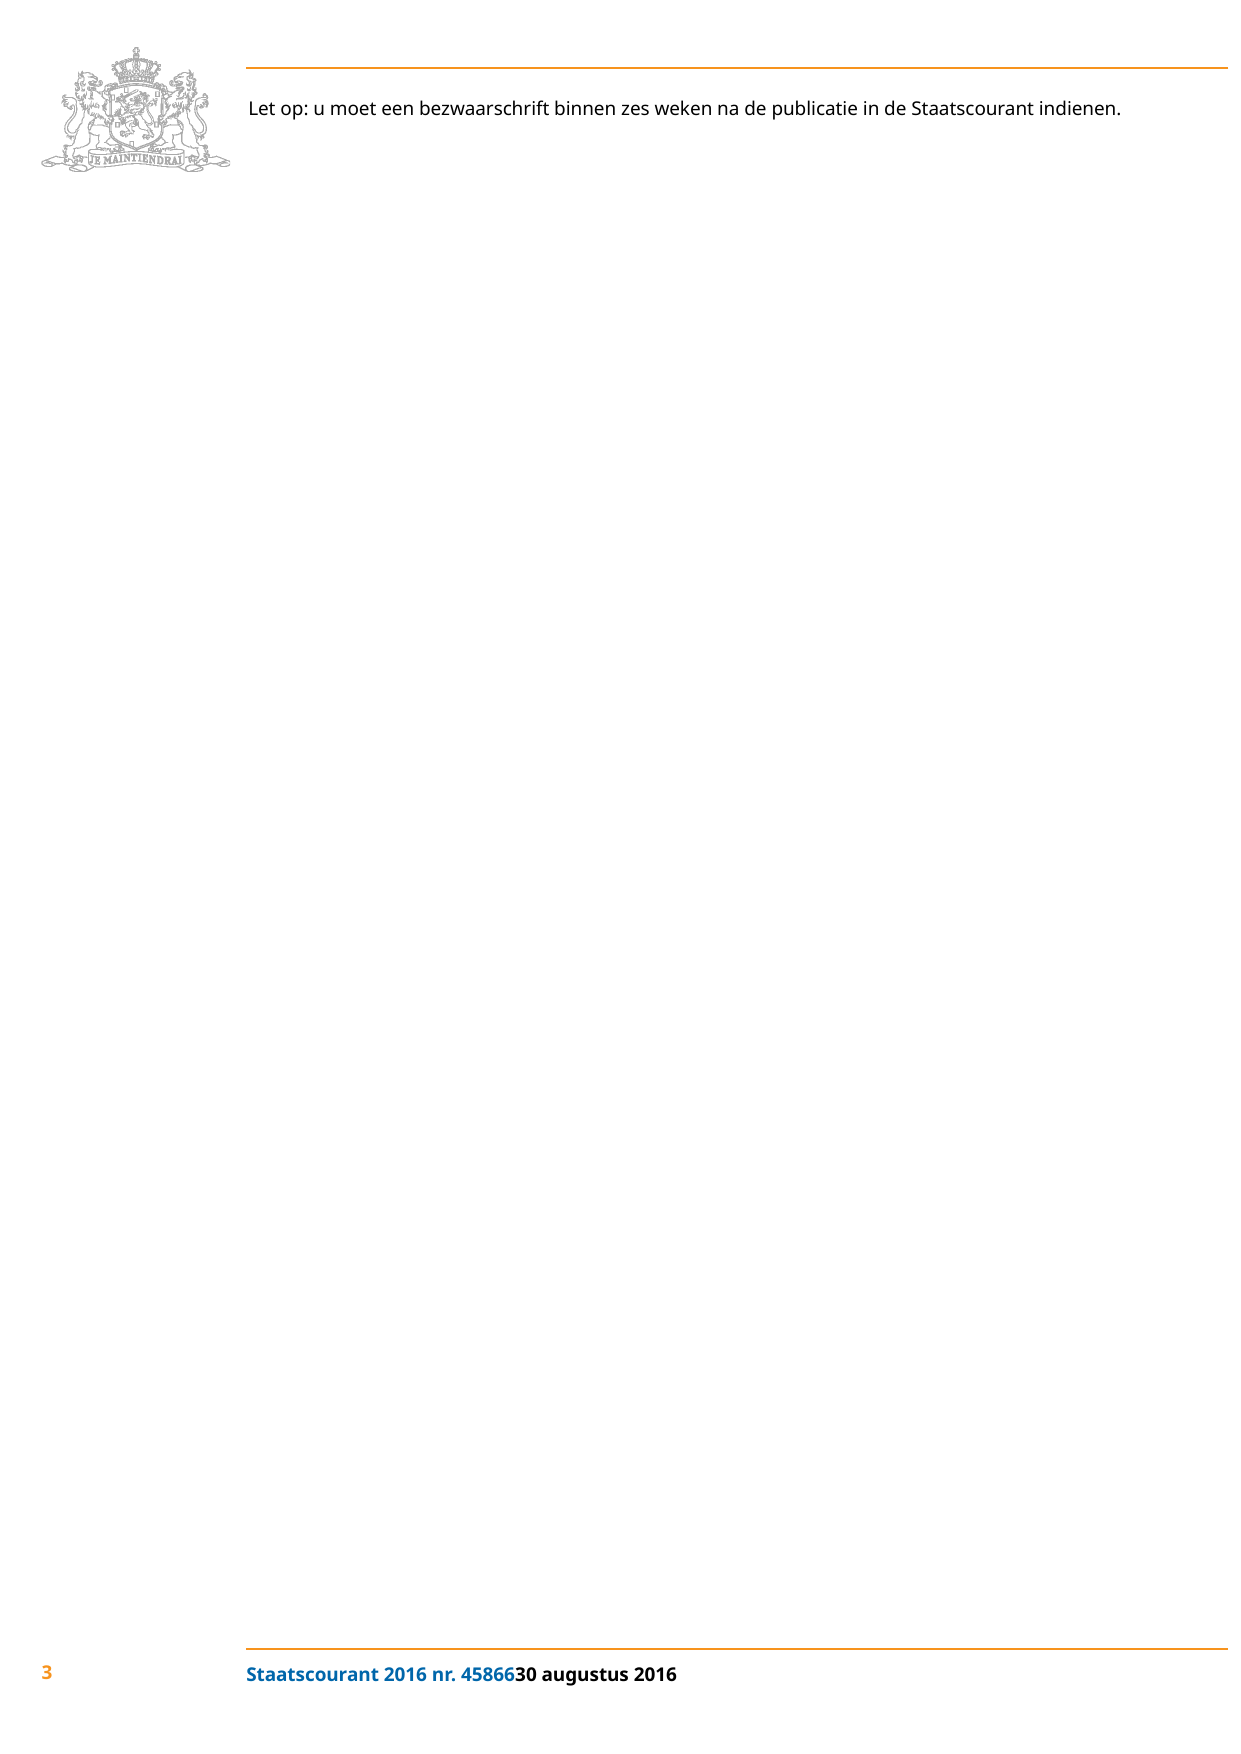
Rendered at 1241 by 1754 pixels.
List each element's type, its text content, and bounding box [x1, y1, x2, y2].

text Let op: u moet een bezwaarschrift binnen zes weken na de publicatie in de Staatscourant indienen. [248, 95, 1152, 121]
picture [41, 47, 231, 172]
